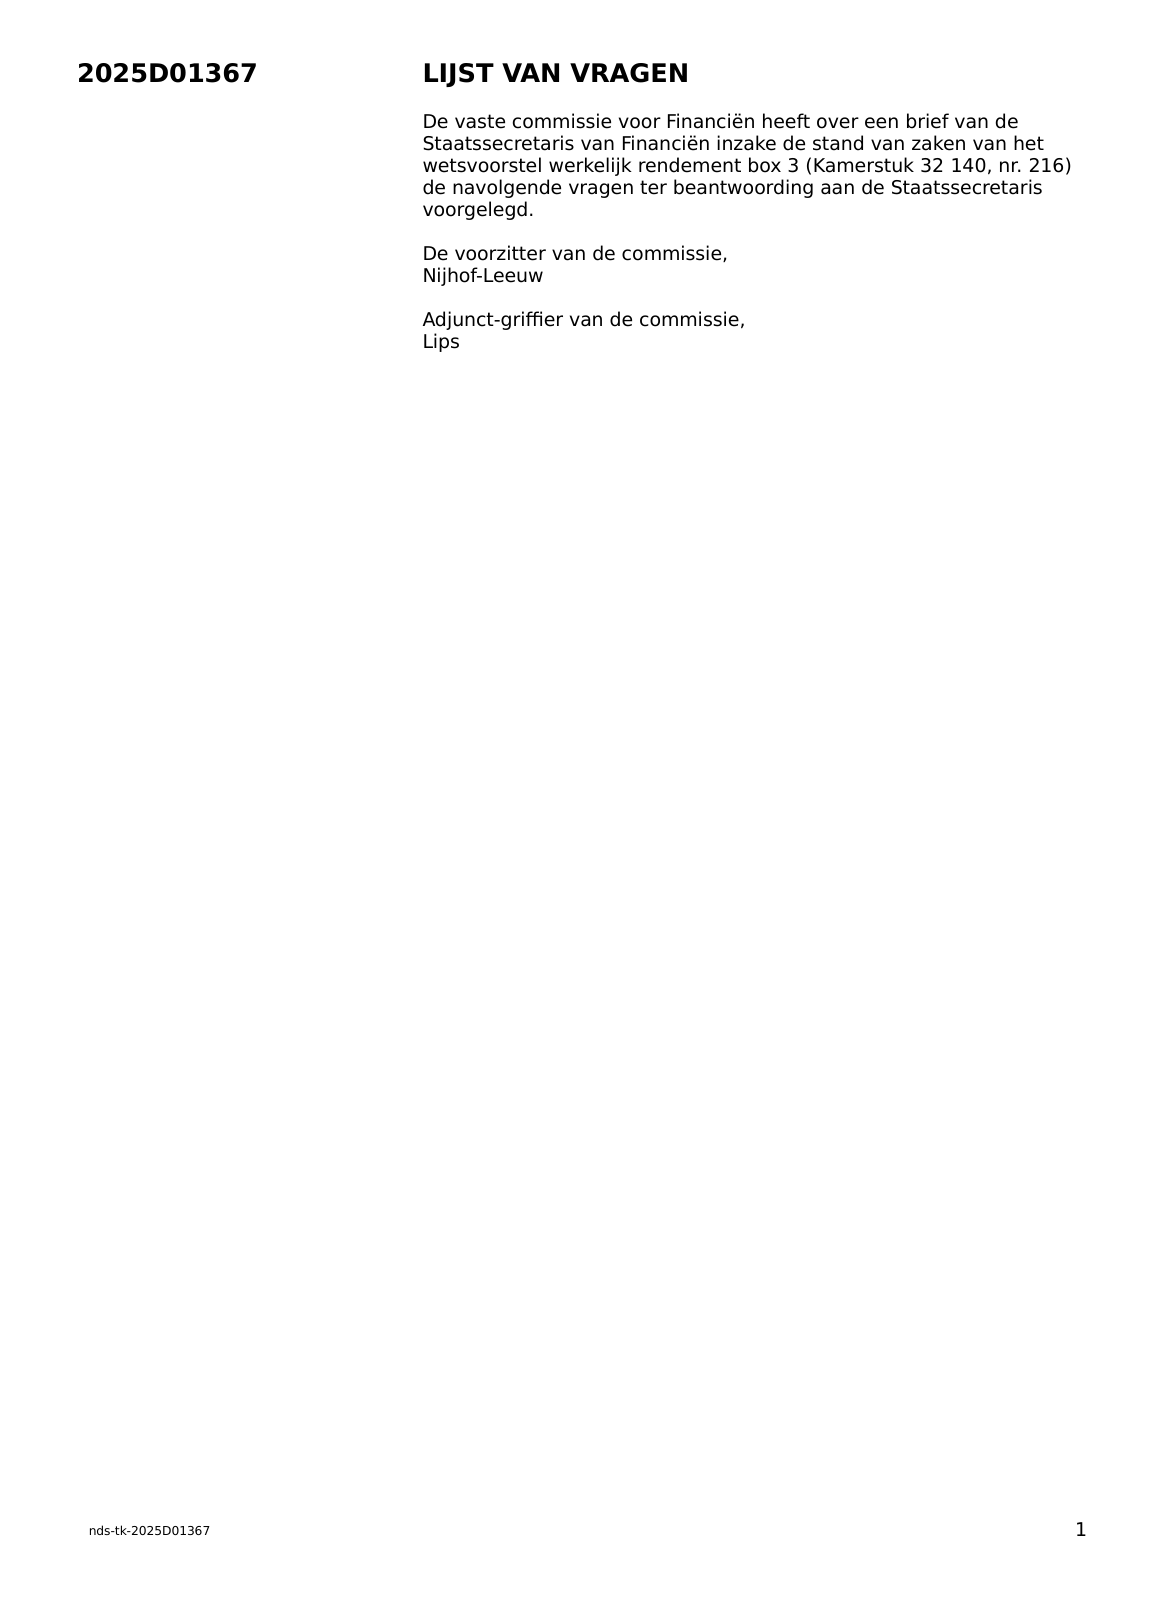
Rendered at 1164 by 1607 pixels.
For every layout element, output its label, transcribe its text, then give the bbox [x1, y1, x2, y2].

text 2025D01367 LIJST VAN VRAGEN [77, 59, 1087, 89]
text Nijhof-Leeuw [422, 265, 1087, 287]
text nds-tk-2025D01367 [88, 1524, 323, 1538]
text De voorzitter van de commissie, [422, 243, 1087, 265]
text Lips [422, 331, 1087, 353]
text De vaste commissie voor Financiën heeft over een brief van de Staatssecretaris van Financiën inzake de stand van zaken van het wetsvoorstel werkelijk rendement box 3 (Kamerstuk 32 140, nr. 216) de navolgende vragen ter beantwoording aan de Staatssecretaris voorgelegd. [422, 111, 1087, 221]
text Adjunct-griffier van de commissie, [422, 309, 1087, 331]
